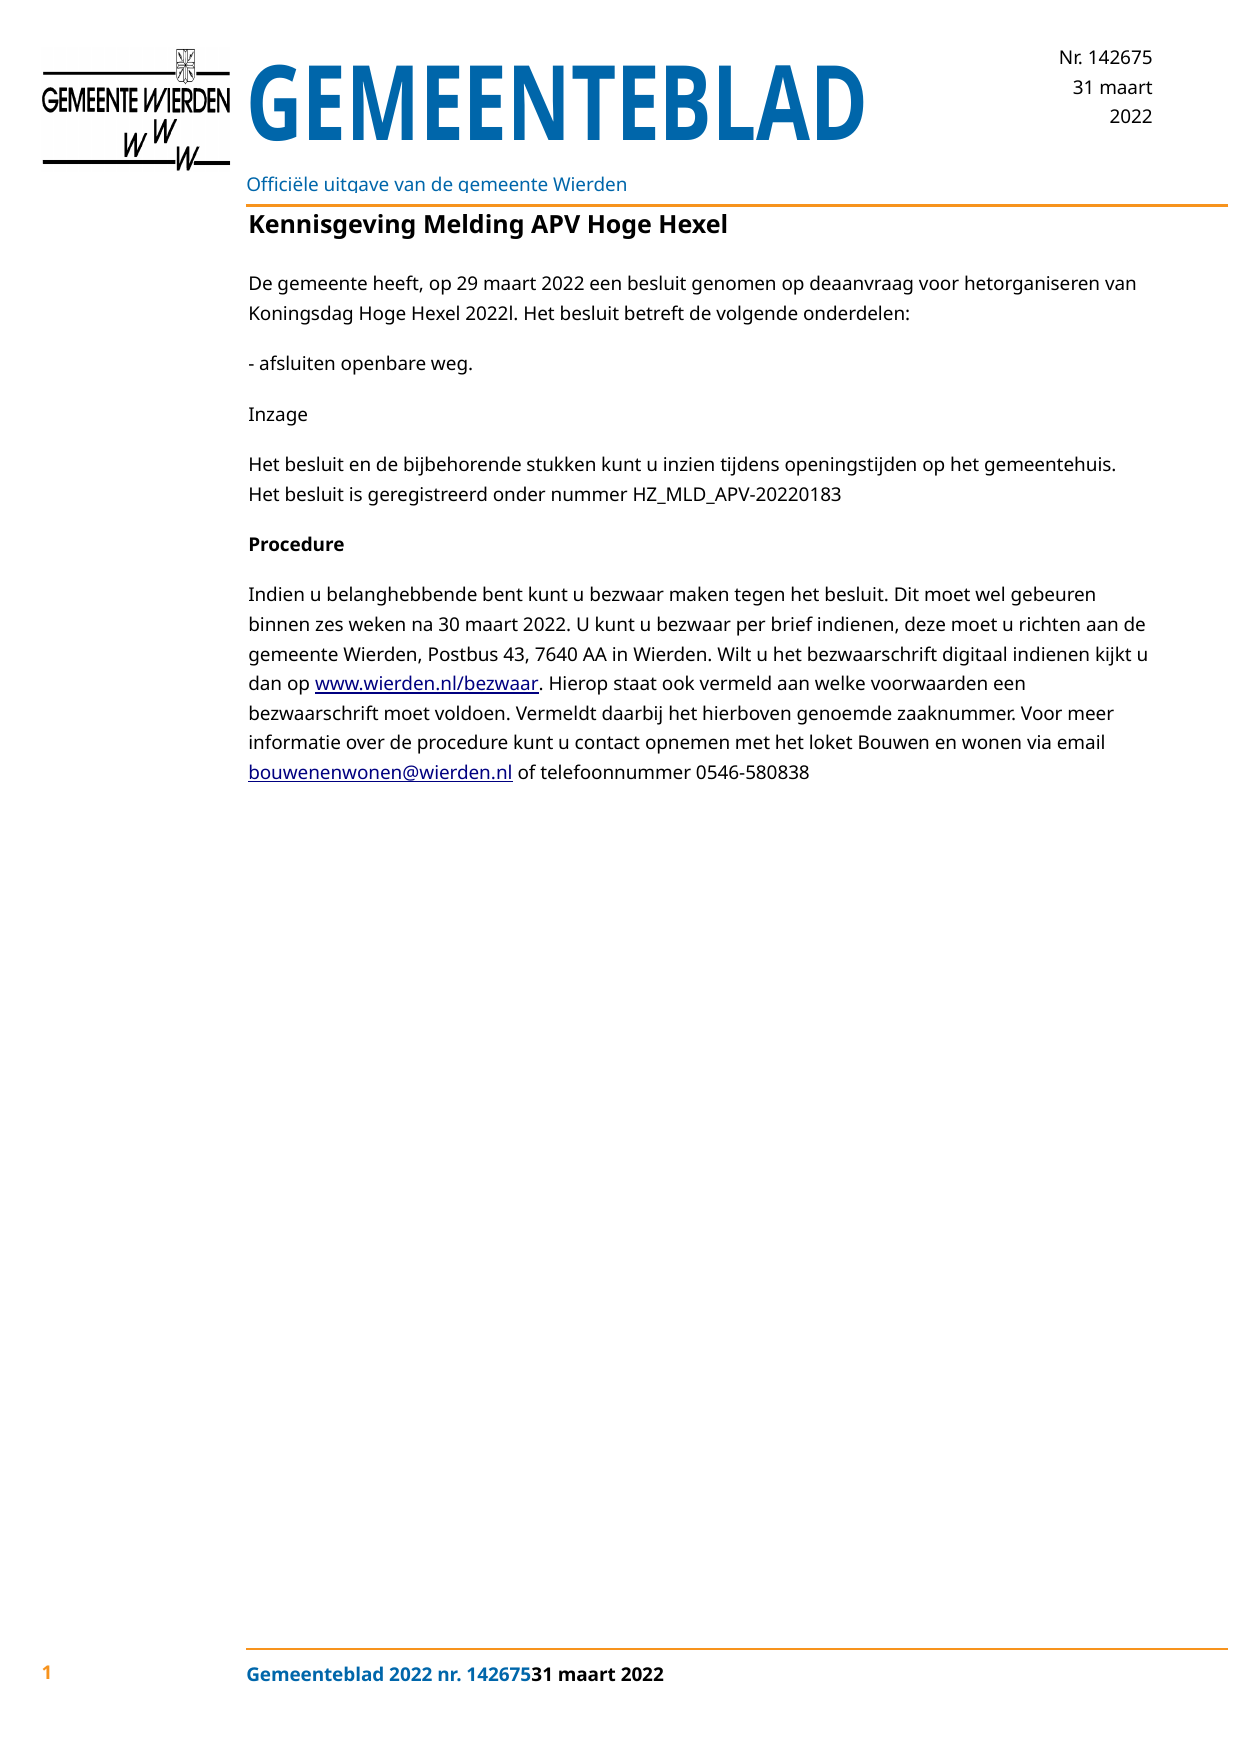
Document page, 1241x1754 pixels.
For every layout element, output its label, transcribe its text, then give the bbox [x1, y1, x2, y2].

text Inzage [248, 401, 1152, 426]
picture [41, 47, 231, 172]
text Kennisgeving Melding APV Hoge Hexel [248, 207, 1152, 241]
text Indien u belanghebbende bent kunt u bezwaar maken tegen het besluit. Dit moet wel gebeuren binnen zes weken na 30 maart 2022. U kunt u bezwaar per brief indienen, deze moet u richten aan de gemeente Wierden, Postbus 43, 7640 AA in Wierden. Wilt u het bezwaarschrift digitaal indienen kijkt u dan op www.wierden.nl/bezwaar. Hierop staat ook vermeld aan welke voorwaarden een bezwaarschrift moet voldoen. Vermeldt daarbij het hierboven genoemde zaaknummer. Voor meer informatie over de procedure kunt u contact opnemen met het loket Bouwen en wonen via email bouwenenwonen@wierden.nl of telefoonnummer 0546-580838 [248, 582, 1152, 785]
text Procedure [248, 531, 1152, 557]
text De gemeente heeft, op 29 maart 2022 een besluit genomen op deaanvraag voor hetorganiseren van Koningsdag Hoge Hexel 2022l. Het besluit betreft de volgende onderdelen: [248, 270, 1152, 326]
text Het besluit en de bijbehorende stukken kunt u inzien tijdens openingstijden op het gemeentehuis. Het besluit is geregistreerd onder nummer HZ_MLD_APV-20220183 [248, 451, 1152, 506]
text - afsluiten openbare weg. [248, 350, 1152, 376]
